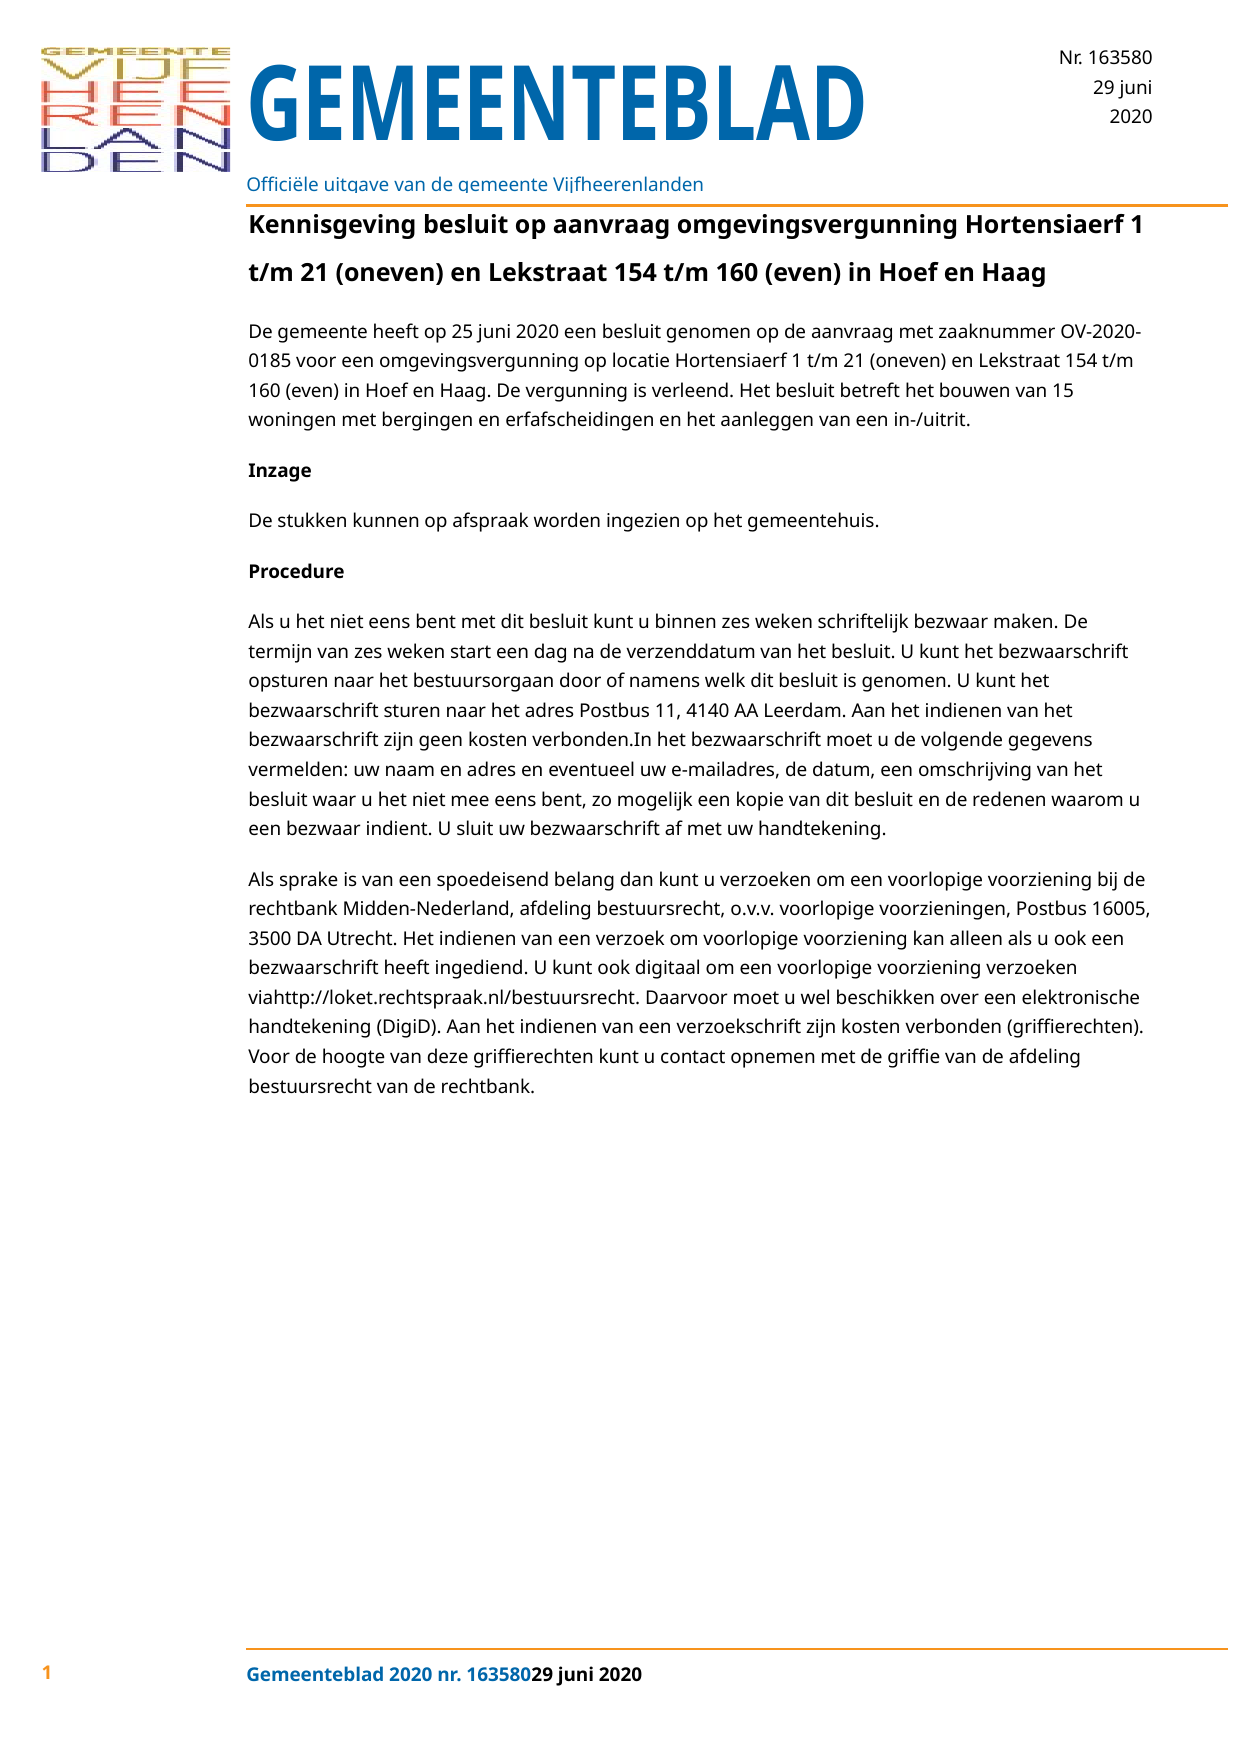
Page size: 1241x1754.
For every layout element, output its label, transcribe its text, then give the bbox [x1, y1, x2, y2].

text Procedure [248, 558, 1152, 584]
text De gemeente heeft op 25 juni 2020 een besluit genomen op de aanvraag met zaaknummer OV-2020-0185 voor een omgevingsvergunning op locatie Hortensiaerf 1 t/m 21 (oneven) en Lekstraat 154 t/m 160 (even) in Hoef en Haag. De vergunning is verleend. Het besluit betreft het bouwen van 15 woningen met bergingen en erfafscheidingen en het aanleggen van een in-/uitrit. [248, 318, 1152, 432]
text Kennisgeving besluit op aanvraag omgevingsvergunning Hortensiaerf 1 t/m 21 (oneven) en Lekstraat 154 t/m 160 (even) in Hoef en Haag [248, 207, 1152, 288]
text Als sprake is van een spoedeisend belang dan kunt u verzoeken om een voorlopige voorziening bij de rechtbank Midden-Nederland, afdeling bestuursrecht, o.v.v. voorlopige voorzieningen, Postbus 16005, 3500 DA Utrecht. Het indienen van een verzoek om voorlopige voorziening kan alleen als u ook een bezwaarschrift heeft ingediend. U kunt ook digitaal om een voorlopige voorziening verzoeken viahttp://loket.rechtspraak.nl/bestuursrecht. Daarvoor moet u wel beschikken over een elektronische handtekening (DigiD). Aan het indienen van een verzoekschrift zijn kosten verbonden (griffierechten). Voor de hoogte van deze griffierechten kunt u contact opnemen met de griffie van de afdeling bestuursrecht van de rechtbank. [248, 866, 1152, 1099]
picture [41, 47, 231, 172]
text Inzage [248, 457, 1152, 483]
text Als u het niet eens bent met dit besluit kunt u binnen zes weken schriftelijk bezwaar maken. De termijn van zes weken start een dag na de verzenddatum van het besluit. U kunt het bezwaarschrift opsturen naar het bestuursorgaan door of namens welk dit besluit is genomen. U kunt het bezwaarschrift sturen naar het adres Postbus 11, 4140 AA Leerdam. Aan het indienen van het bezwaarschrift zijn geen kosten verbonden.In het bezwaarschrift moet u de volgende gegevens vermelden: uw naam en adres en eventueel uw e-mailadres, de datum, een omschrijving van het besluit waar u het niet mee eens bent, zo mogelijk een kopie van dit besluit en de redenen waarom u een bezwaar indient. U sluit uw bezwaarschrift af met uw handtekening. [248, 608, 1152, 841]
text De stukken kunnen op afspraak worden ingezien op het gemeentehuis. [248, 507, 1152, 533]
